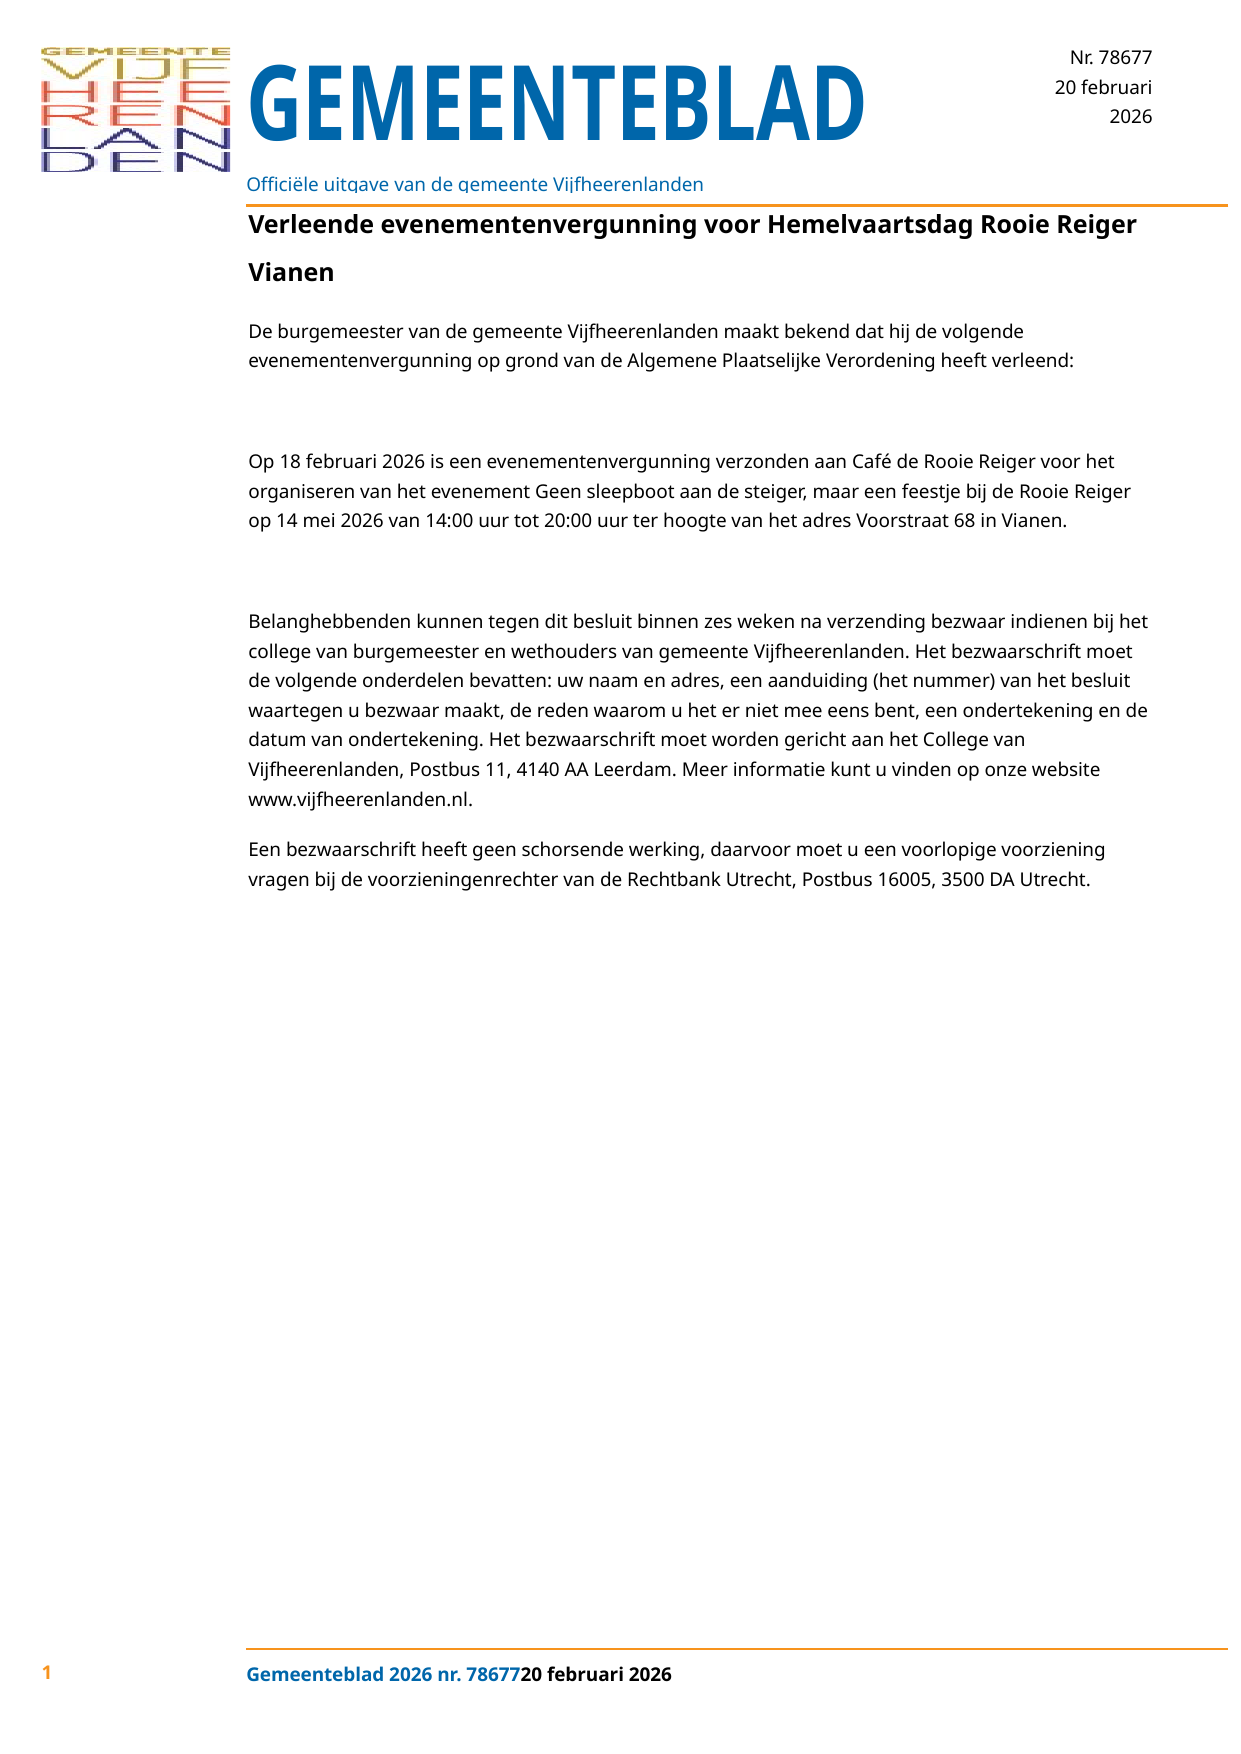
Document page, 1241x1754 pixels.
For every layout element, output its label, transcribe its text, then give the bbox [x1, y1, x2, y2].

text Verleende evenementenvergunning voor Hemelvaartsdag Rooie Reiger Vianen [248, 207, 1152, 288]
text De burgemeester van de gemeente Vijfheerenlanden maakt bekend dat hij de volgende evenementenvergunning op grond van de Algemene Plaatselijke Verordening heeft verleend: [248, 318, 1152, 373]
picture [41, 47, 231, 172]
text Een bezwaarschrift heeft geen schorsende werking, daarvoor moet u een voorlopige voorziening vragen bij de voorzieningenrechter van de Rechtbank Utrecht, Postbus 16005, 3500 DA Utrecht. [248, 836, 1152, 892]
text Belanghebbenden kunnen tegen dit besluit binnen zes weken na verzending bezwaar indienen bij het college van burgemeester en wethouders van gemeente Vijfheerenlanden. Het bezwaarschrift moet de volgende onderdelen bevatten: uw naam en adres, een aanduiding (het nummer) van het besluit waartegen u bezwaar maakt, de reden waarom u het er niet mee eens bent, een ondertekening en de datum van ondertekening. Het bezwaarschrift moet worden gericht aan het College van Vijfheerenlanden, Postbus 11, 4140 AA Leerdam. Meer informatie kunt u vinden op onze website www.vijfheerenlanden.nl. [248, 608, 1152, 812]
text Op 18 februari 2026 is een evenementenvergunning verzonden aan Café de Rooie Reiger voor het organiseren van het evenement Geen sleepboot aan de steiger, maar een feestje bij de Rooie Reiger op 14 mei 2026 van 14:00 uur tot 20:00 uur ter hoogte van het adres Voorstraat 68 in Vianen. [248, 448, 1152, 533]
